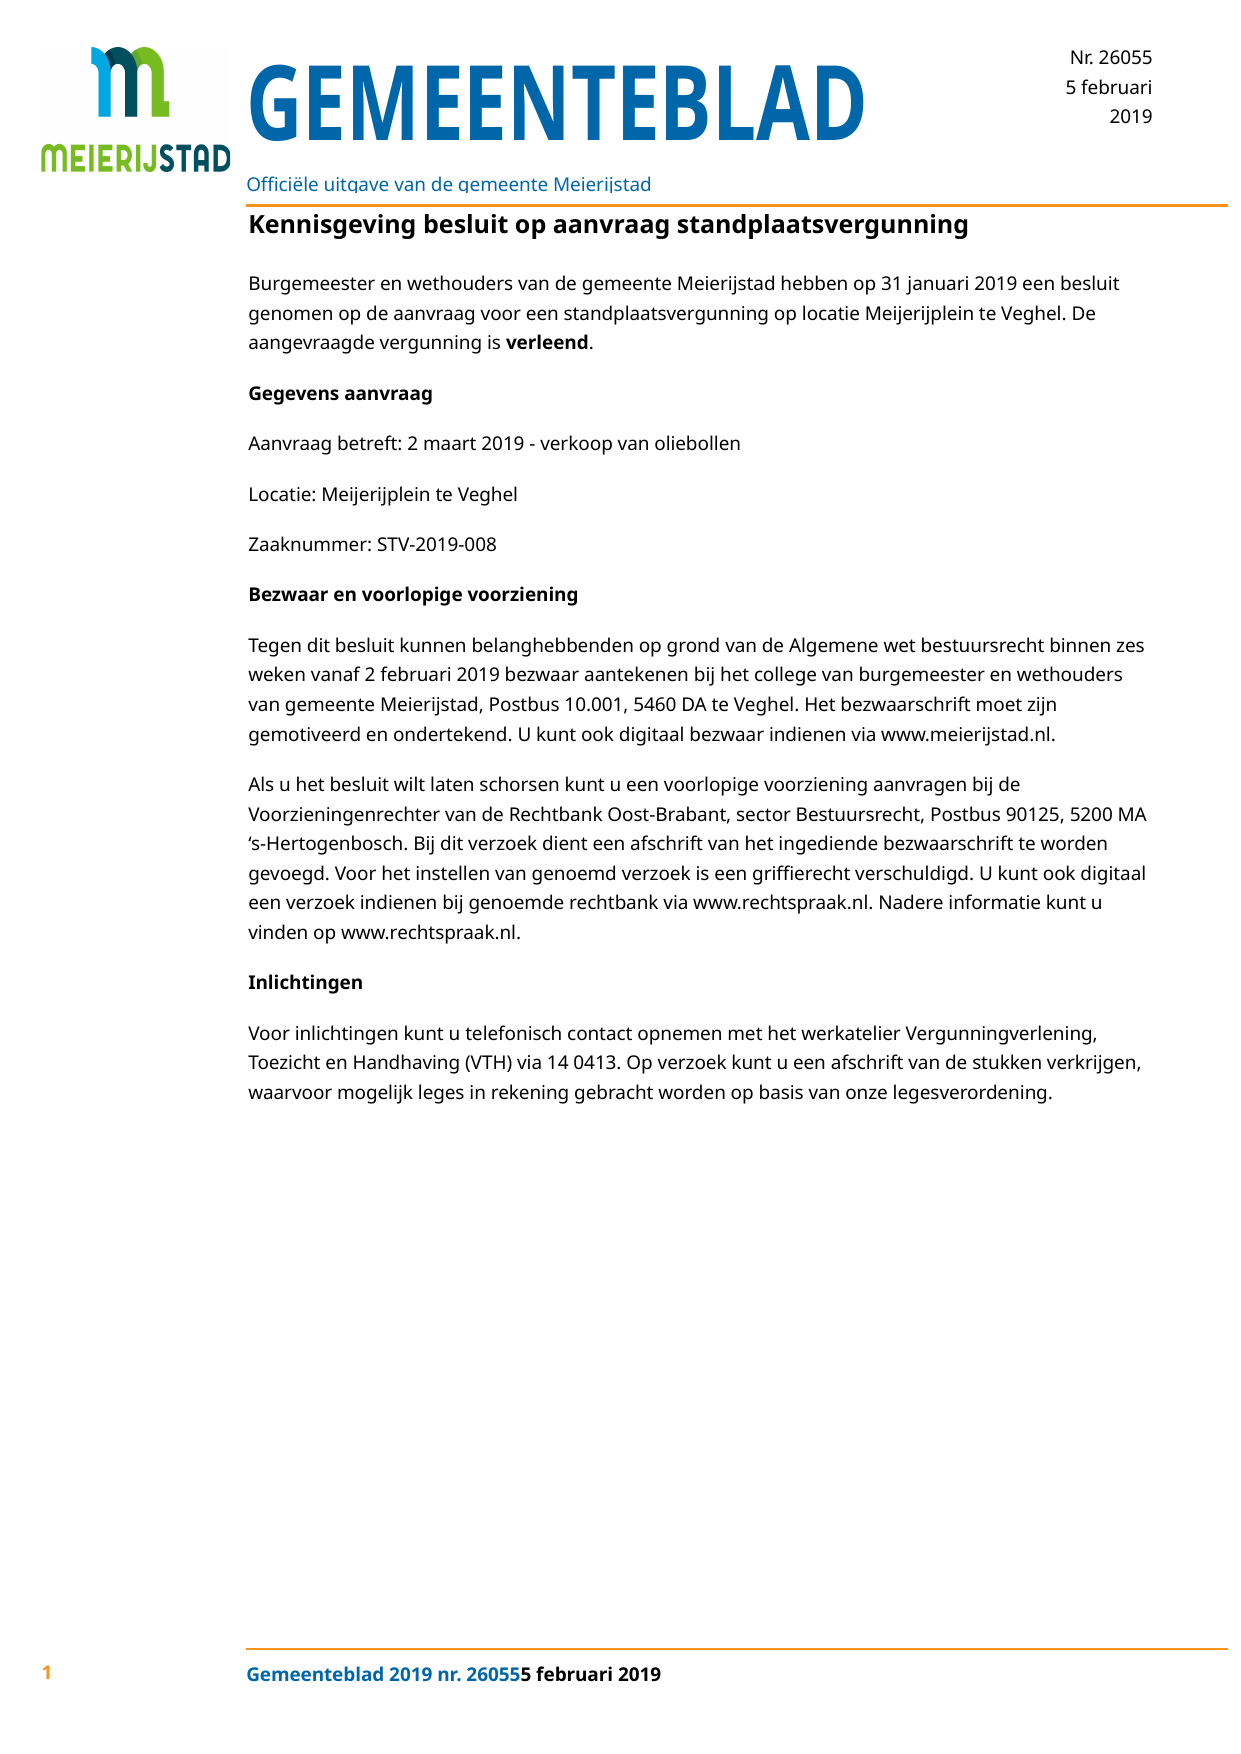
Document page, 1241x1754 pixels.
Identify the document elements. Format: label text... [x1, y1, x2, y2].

text Burgemeester en wethouders van de gemeente Meierijstad hebben op 31 januari 2019 een besluit genomen op de aanvraag voor een standplaatsvergunning op locatie Meijerijplein te Veghel. De aangevraagde vergunning is verleend. [248, 270, 1152, 355]
picture [41, 47, 231, 172]
text Kennisgeving besluit op aanvraag standplaatsvergunning [248, 207, 1152, 241]
text Zaaknummer: STV-2019-008 [248, 531, 1152, 557]
text Bezwaar en voorlopige voorziening [248, 582, 1152, 607]
text Locatie: Meijerijplein te Veghel [248, 481, 1152, 506]
text Tegen dit besluit kunnen belanghebbenden op grond van de Algemene wet bestuursrecht binnen zes weken vanaf 2 februari 2019 bezwaar aantekenen bij het college van burgemeester en wethouders van gemeente Meierijstad, Postbus 10.001, 5460 DA te Veghel. Het bezwaarschrift moet zijn gemotiveerd en ondertekend. U kunt ook digitaal bezwaar indienen via www.meierijstad.nl. [248, 632, 1152, 746]
text Inlichtingen [248, 969, 1152, 995]
text Voor inlichtingen kunt u telefonisch contact opnemen met het werkatelier Vergunningverlening, Toezicht en Handhaving (VTH) via 14 0413. Op verzoek kunt u een afschrift van de stukken verkrijgen, waarvoor mogelijk leges in rekening gebracht worden op basis van onze legesverordening. [248, 1020, 1152, 1105]
text Gegevens aanvraag [248, 380, 1152, 406]
text Als u het besluit wilt laten schorsen kunt u een voorlopige voorziening aanvragen bij de Voorzieningenrechter van de Rechtbank Oost-Brabant, sector Bestuursrecht, Postbus 90125, 5200 MA ‘s-Hertogenbosch. Bij dit verzoek dient een afschrift van het ingediende bezwaarschrift te worden gevoegd. Voor het instellen van genoemd verzoek is een griffierecht verschuldigd. U kunt ook digitaal een verzoek indienen bij genoemde rechtbank via www.rechtspraak.nl. Nadere informatie kunt u vinden op www.rechtspraak.nl. [248, 771, 1152, 945]
text Aanvraag betreft: 2 maart 2019 - verkoop van oliebollen [248, 430, 1152, 456]
